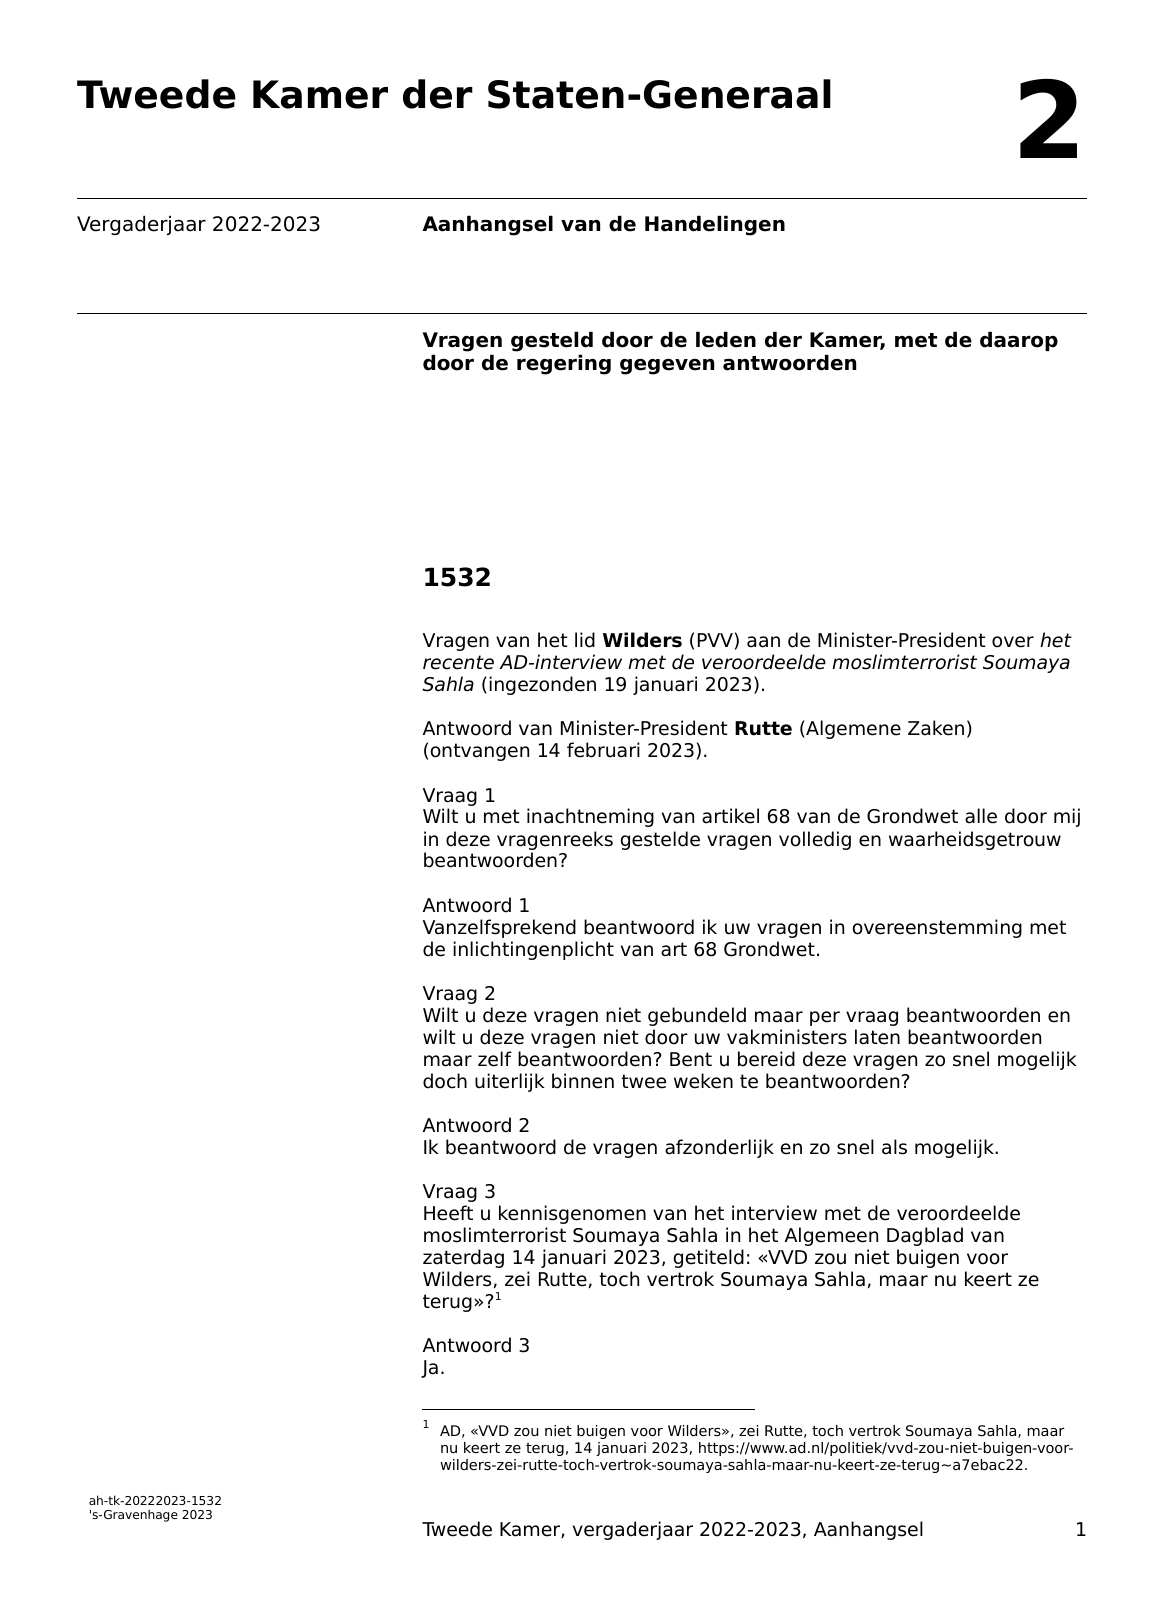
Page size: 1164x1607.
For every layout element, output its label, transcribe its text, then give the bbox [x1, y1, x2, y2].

table_header 2 [886, 59, 1087, 198]
text Ik beantwoord de vragen afzonderlijk en zo snel als mogelijk. [422, 1137, 1087, 1159]
text Vragen van het lid Wilders (PVV) aan de Minister-President over het recente AD-interview met de veroordeelde moslimterrorist Soumaya Sahla (ingezonden 19 januari 2023). [422, 630, 1087, 696]
text Wilt u deze vragen niet gebundeld maar per vraag beantwoorden en wilt u deze vragen niet door uw vakministers laten beantwoorden maar zelf beantwoorden? Bent u bereid deze vragen zo snel mogelijk doch uiterlijk binnen twee weken te beantwoorden? [422, 1005, 1087, 1093]
text Vraag 3 [422, 1181, 1087, 1203]
text 's-Gravenhage 2023 [88, 1508, 323, 1522]
text Antwoord 2 [422, 1115, 1087, 1137]
text Ja. [422, 1357, 1087, 1379]
text Antwoord 1 [422, 894, 1087, 917]
text Wilt u met inachtneming van artikel 68 van de Grondwet alle door mij in deze vragenreeks gestelde vragen volledig en waarheidsgetrouw beantwoorden? [422, 806, 1087, 872]
text Vanzelfsprekend beantwoord ik uw vragen in overeenstemming met de inlichtingenplicht van art 68 Grondwet. [422, 917, 1087, 961]
text Antwoord 3 [422, 1335, 1087, 1357]
table_header Tweede Kamer der Staten-Generaal [77, 59, 886, 198]
text 1532 [422, 563, 1087, 592]
text Vraag 1 [422, 784, 1087, 806]
table_cell Vragen gesteld door de leden der Kamer, met de daarop door de regering gegeven antwoorden [422, 314, 1087, 375]
table_cell [77, 314, 422, 375]
text ah-tk-20222023-1532 [88, 1494, 323, 1508]
text Heeft u kennisgenomen van het interview met de veroordeelde moslimterrorist Soumaya Sahla in het Algemeen Dagblad van zaterdag 14 januari 2023, getiteld: «VVD zou niet buigen voor Wilders, zei Rutte, toch vertrok Soumaya Sahla, maar nu keert ze terug»? [422, 1203, 1087, 1313]
table_cell Vergaderjaar 2022-2023 [77, 199, 422, 313]
text AD, «VVD zou niet buigen voor Wilders», zei Rutte, toch vertrok Soumaya Sahla, maar nu keert ze terug, 14 januari 2023, https://www.ad.nl/politiek/vvd-zou-niet-buigen-voor-wilders-zei-rutte-toch-vertrok-soumaya-sahla-maar-nu-keert-ze-terug~a7ebac22. [422, 1418, 1087, 1474]
text Vraag 2 [422, 983, 1087, 1005]
text Antwoord van Minister-President Rutte (Algemene Zaken) (ontvangen 14 februari 2023). [422, 718, 1087, 762]
table_cell Aanhangsel van de Handelingen [422, 199, 1087, 313]
